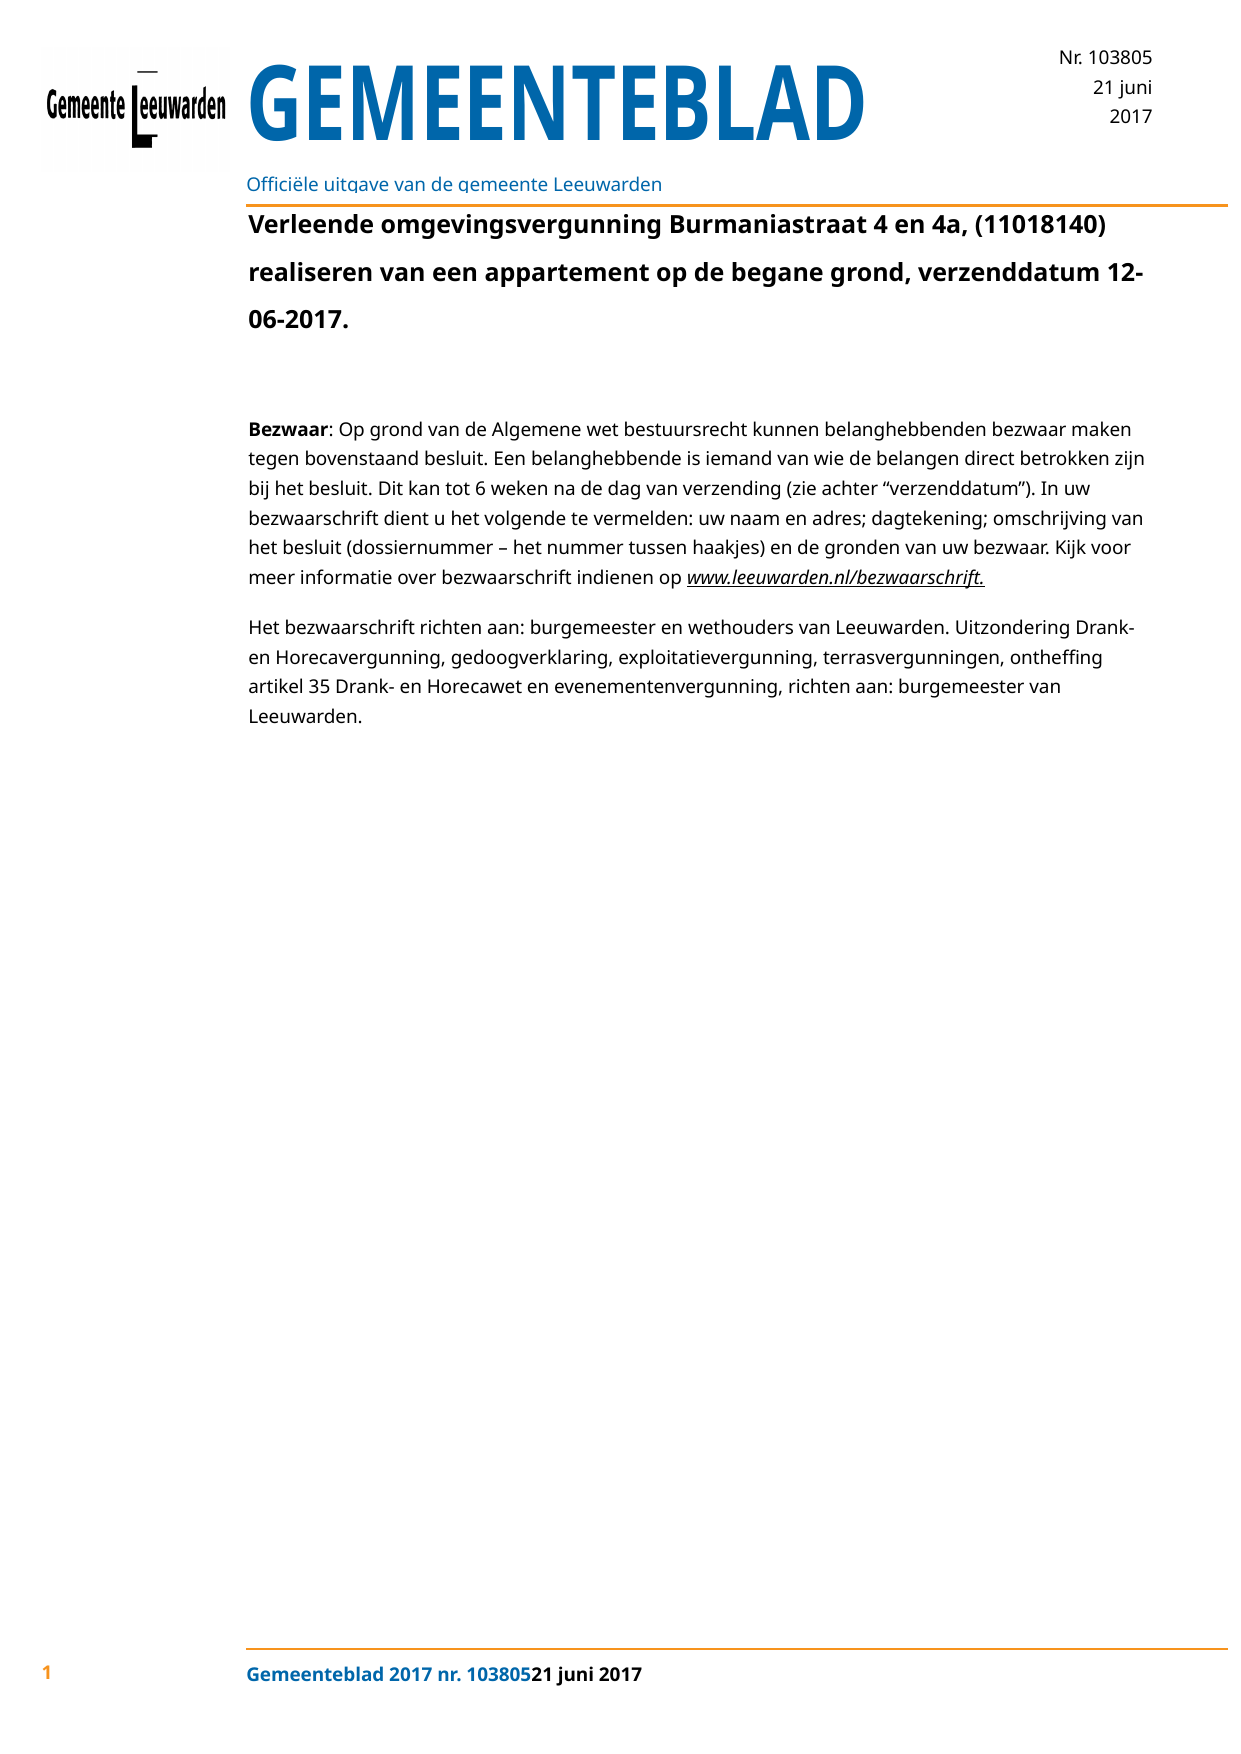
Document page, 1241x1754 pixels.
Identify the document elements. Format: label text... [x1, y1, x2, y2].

text Het bezwaarschrift richten aan: burgemeester en wethouders van Leeuwarden. Uitzondering Drank- en Horecavergunning, gedoogverklaring, exploitatievergunning, terrasvergunningen, ontheffing artikel 35 Drank- en Horecawet en evenementenvergunning, richten aan: burgemeester van Leeuwarden. [248, 614, 1152, 729]
text Verleende omgevingsvergunning Burmaniastraat 4 en 4a, (11018140) realiseren van een appartement op de begane grond, verzenddatum 12-06-2017. [248, 207, 1152, 336]
text Bezwaar: Op grond van de Algemene wet bestuursrecht kunnen belanghebbenden bezwaar maken tegen bovenstaand besluit. Een belanghebbende is iemand van wie de belangen direct betrokken zijn bij het besluit. Dit kan tot 6 weken na de dag van verzending (zie achter “verzenddatum”). In uw bezwaarschrift dient u het volgende te vermelden: uw naam en adres; dagtekening; omschrijving van het besluit (dossiernummer – het nummer tussen haakjes) en de gronden van uw bezwaar. Kijk voor meer informatie over bezwaarschrift indienen op www.leeuwarden.nl/bezwaarschrift. [248, 416, 1152, 589]
picture [41, 47, 231, 172]
